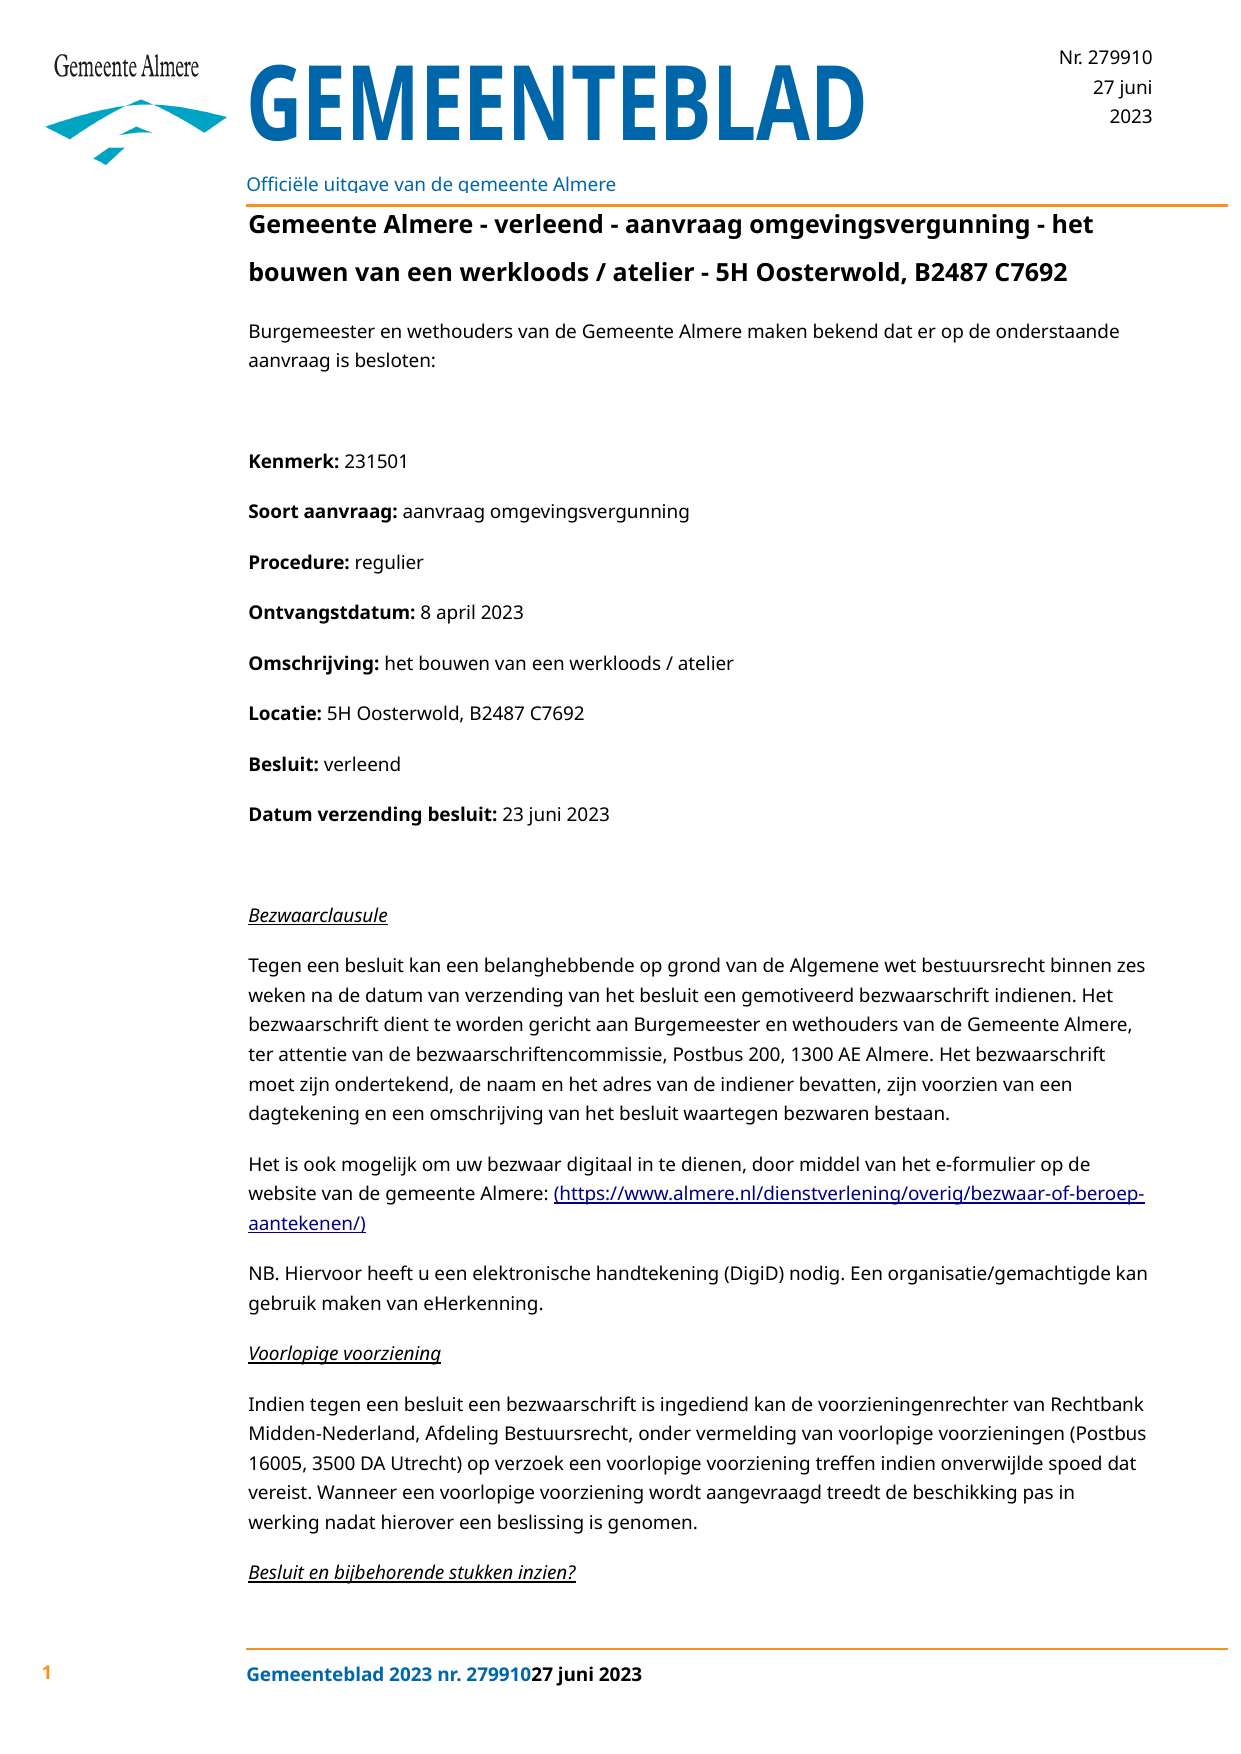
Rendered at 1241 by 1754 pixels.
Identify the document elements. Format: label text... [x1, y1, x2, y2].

text Bezwaarclausule [248, 902, 1152, 928]
text Procedure: regulier [248, 549, 1152, 575]
text NB. Hiervoor heeft u een elektronische handtekening (DigiD) nodig. Een organisatie/gemachtigde kan gebruik maken van eHerkenning. [248, 1260, 1152, 1316]
text Gemeente Almere - verleend - aanvraag omgevingsvergunning - het bouwen van een werkloods / atelier - 5H Oosterwold, B2487 C7692 [248, 207, 1152, 288]
text Soort aanvraag: aanvraag omgevingsvergunning [248, 499, 1152, 524]
text Voorlopige voorziening [248, 1340, 1152, 1366]
text Burgemeester en wethouders van de Gemeente Almere maken bekend dat er op de onderstaande aanvraag is besloten: [248, 318, 1152, 373]
text Indien tegen een besluit een bezwaarschrift is ingediend kan de voorzieningenrechter van Rechtbank Midden-Nederland, Afdeling Bestuursrecht, onder vermelding van voorlopige voorzieningen (Postbus 16005, 3500 DA Utrecht) op verzoek een voorlopige voorziening treffen indien onverwijlde spoed dat vereist. Wanneer een voorlopige voorziening wordt aangevraagd treedt de beschikking pas in werking nadat hierover een beslissing is genomen. [248, 1391, 1152, 1535]
text Besluit: verleend [248, 751, 1152, 777]
text Besluit en bijbehorende stukken inzien? [248, 1559, 1152, 1585]
picture [41, 47, 231, 172]
text Het is ook mogelijk om uw bezwaar digitaal in te dienen, door middel van het e-formulier op de website van de gemeente Almere: (https://www.almere.nl/dienstverlening/overig/bezwaar-of-beroep-aantekenen/) [248, 1151, 1152, 1236]
text Locatie: 5H Oosterwold, B2487 C7692 [248, 700, 1152, 726]
text Tegen een besluit kan een belanghebbende op grond van de Algemene wet bestuursrecht binnen zes weken na de datum van verzending van het besluit een gemotiveerd bezwaarschrift indienen. Het bezwaarschrift dient te worden gericht aan Burgemeester en wethouders van de Gemeente Almere, ter attentie van de bezwaarschriftencommissie, Postbus 200, 1300 AE Almere. Het bezwaarschrift moet zijn ondertekend, de naam en het adres van de indiener bevatten, zijn voorzien van een dagtekening en een omschrijving van het besluit waartegen bezwaren bestaan. [248, 952, 1152, 1126]
text Kenmerk: 231501 [248, 448, 1152, 474]
text Ontvangstdatum: 8 april 2023 [248, 599, 1152, 625]
text Datum verzending besluit: 23 juni 2023 [248, 801, 1152, 827]
text Omschrijving: het bouwen van een werkloods / atelier [248, 650, 1152, 676]
